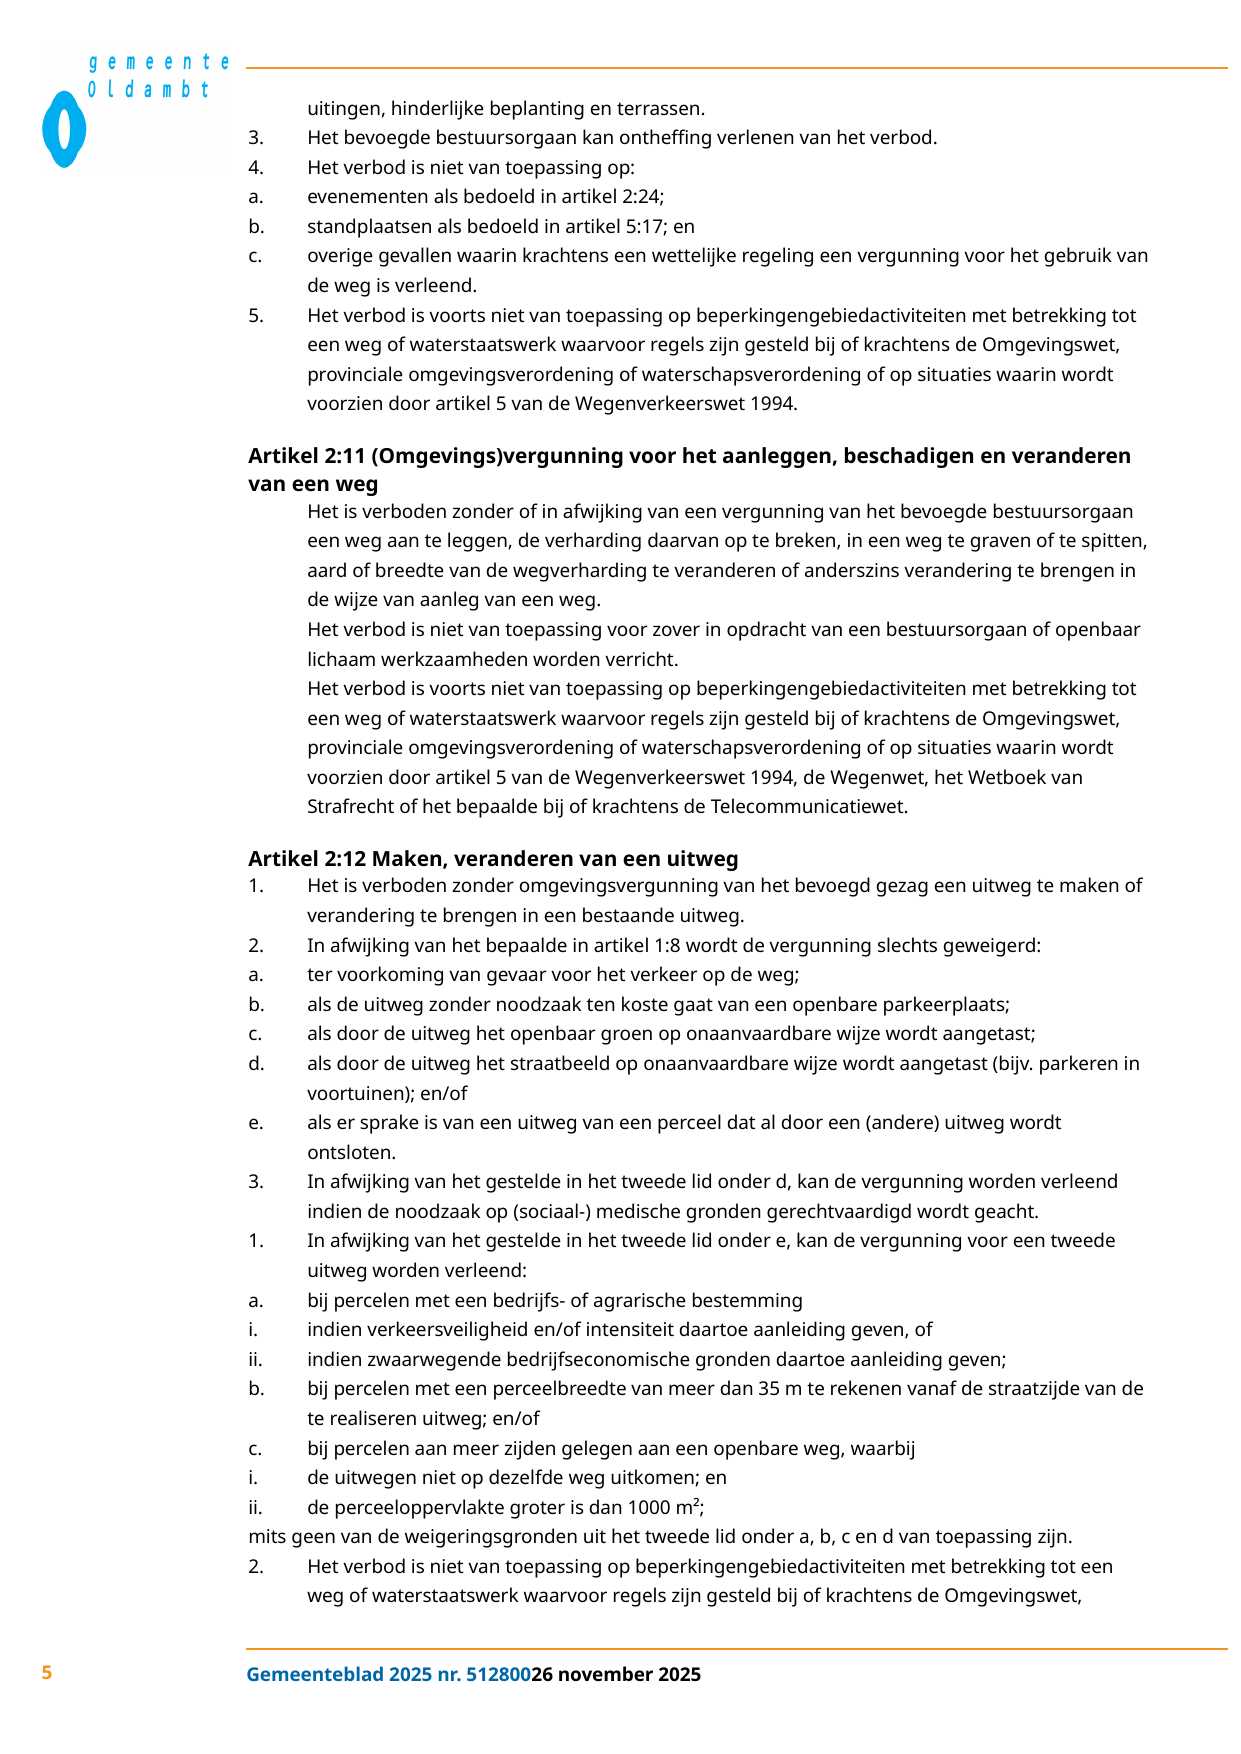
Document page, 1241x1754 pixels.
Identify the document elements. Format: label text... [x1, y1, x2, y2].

text Artikel 2:11 (Omgevings)vergunning voor het aanleggen, beschadigen en veranderen van een weg [248, 441, 1152, 498]
list indien verkeersveiligheid en/of intensiteit daartoe aanleiding geven, of [248, 1316, 1152, 1342]
list standplaatsen als bedoeld in artikel 5:17; en [248, 213, 1152, 239]
list Het is verboden zonder of in afwijking van een vergunning van het bevoegde bestuursorgaan een weg aan te leggen, de verharding daarvan op te breken, in een weg te graven of te spitten, aard of breedte van de wegverharding te veranderen of anderszins verandering te brengen in de wijze van aanleg van een weg. [248, 498, 1152, 612]
list als de uitweg zonder noodzaak ten koste gaat van een openbare parkeerplaats; [248, 991, 1152, 1017]
list bij percelen met een perceelbreedte van meer dan 35 m te rekenen vanaf de straatzijde van de te realiseren uitweg; en/of [248, 1376, 1152, 1431]
list Het verbod is niet van toepassing voor zover in opdracht van een bestuursorgaan of openbaar lichaam werkzaamheden worden verricht. [248, 616, 1152, 672]
list als door de uitweg het straatbeeld op onaanvaardbare wijze wordt aangetast (bijv. parkeren in voortuinen); en/of [248, 1050, 1152, 1105]
list indien zwaarwegende bedrijfseconomische gronden daartoe aanleiding geven; [248, 1346, 1152, 1372]
list overige gevallen waarin krachtens een wettelijke regeling een vergunning voor het gebruik van de weg is verleend. [248, 243, 1152, 298]
list In afwijking van het gestelde in het tweede lid onder d, kan de vergunning worden verleend indien de noodzaak op (sociaal-) medische gronden gerechtvaardigd wordt geacht. [248, 1168, 1152, 1224]
text Artikel 2:12 Maken, veranderen van een uitweg [248, 844, 1152, 873]
text mits geen van de weigeringsgronden uit het tweede lid onder a, b, c en d van toepassing zijn. [248, 1523, 1152, 1549]
list Het verbod is niet van toepassing op: [248, 154, 1152, 180]
list de perceeloppervlakte groter is dan 1000 m²; [248, 1494, 1152, 1519]
list In afwijking van het bepaalde in artikel 1:8 wordt de vergunning slechts geweigerd: [248, 932, 1152, 957]
list Het verbod is voorts niet van toepassing op beperkingengebiedactiviteiten met betrekking tot een weg of waterstaatswerk waarvoor regels zijn gesteld bij of krachtens de Omgevingswet, provinciale omgevingsverordening of waterschapsverordening of op situaties waarin wordt voorzien door artikel 5 van de Wegenverkeerswet 1994, de Wegenwet, het Wetboek van Strafrecht of het bepaalde bij of krachtens de Telecommunicatiewet. [248, 675, 1152, 819]
list bij percelen met een bedrijfs- of agrarische bestemming [248, 1287, 1152, 1312]
list als door de uitweg het openbaar groen op onaanvaardbare wijze wordt aangetast; [248, 1021, 1152, 1046]
list uitingen, hinderlijke beplanting en terrassen. [248, 95, 1152, 121]
list Het is verboden zonder omgevingsvergunning van het bevoegd gezag een uitweg te maken of verandering te brengen in een bestaande uitweg. [248, 873, 1152, 928]
list de uitwegen niet op dezelfde weg uitkomen; en [248, 1464, 1152, 1490]
list bij percelen aan meer zijden gelegen aan een openbare weg, waarbij [248, 1435, 1152, 1460]
list Het bevoegde bestuursorgaan kan ontheffing verlenen van het verbod. [248, 124, 1152, 150]
picture [41, 47, 231, 172]
list In afwijking van het gestelde in het tweede lid onder e, kan de vergunning voor een tweede uitweg worden verleend: [248, 1228, 1152, 1283]
list als er sprake is van een uitweg van een perceel dat al door een (andere) uitweg wordt ontsloten. [248, 1109, 1152, 1164]
list Het verbod is niet van toepassing op beperkingengebiedactiviteiten met betrekking tot een weg of waterstaatswerk waarvoor regels zijn gesteld bij of krachtens de Omgevingswet, [248, 1553, 1152, 1608]
list evenementen als bedoeld in artikel 2:24; [248, 183, 1152, 209]
list Het verbod is voorts niet van toepassing op beperkingengebiedactiviteiten met betrekking tot een weg of waterstaatswerk waarvoor regels zijn gesteld bij of krachtens de Omgevingswet, provinciale omgevingsverordening of waterschapsverordening of op situaties waarin wordt voorzien door artikel 5 van de Wegenverkeerswet 1994. [248, 302, 1152, 416]
list ter voorkoming van gevaar voor het verkeer op de weg; [248, 961, 1152, 987]
